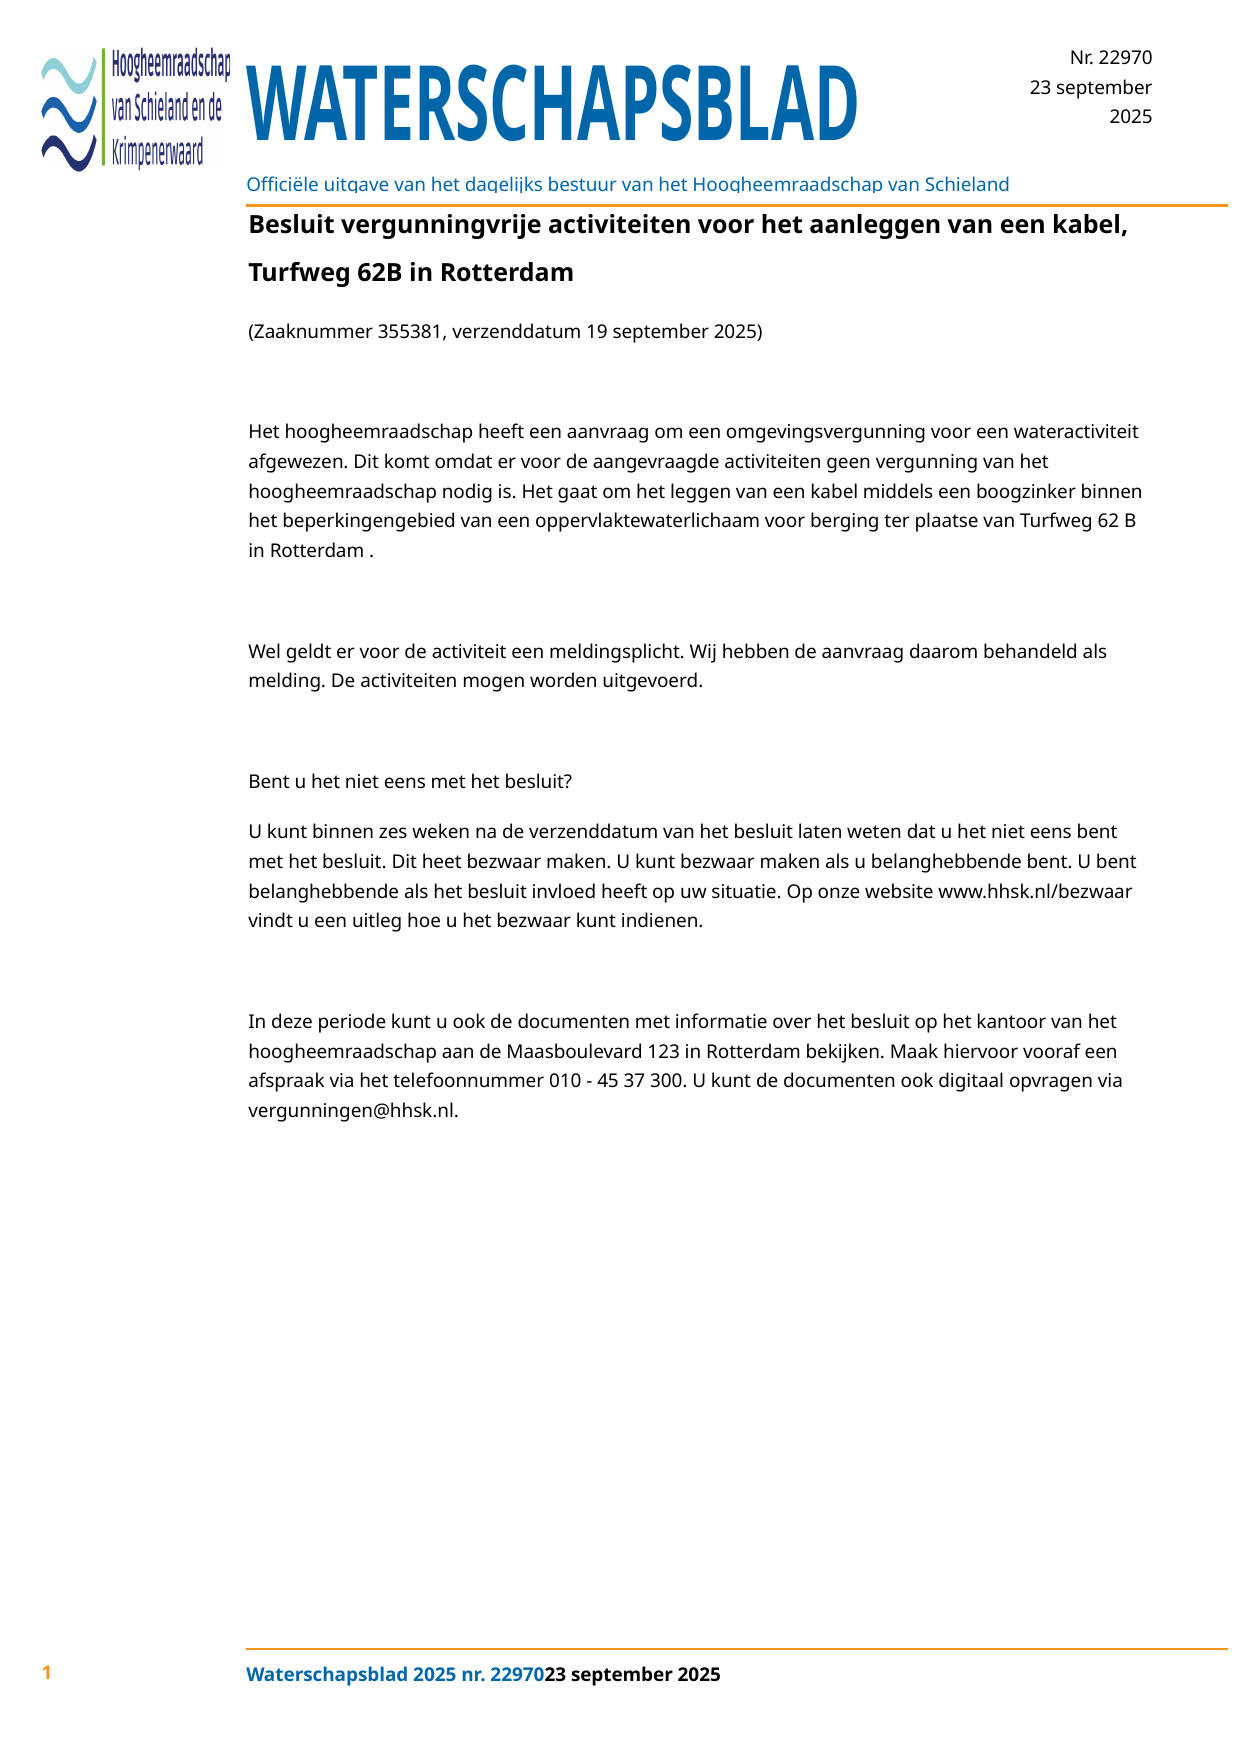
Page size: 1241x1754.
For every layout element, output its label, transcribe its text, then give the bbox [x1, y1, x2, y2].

text Wel geldt er voor de activiteit een meldingsplicht. Wij hebben de aanvraag daarom behandeld als melding. De activiteiten mogen worden uitgevoerd. [248, 638, 1152, 693]
text Bent u het niet eens met het besluit? [248, 768, 1152, 794]
text In deze periode kunt u ook de documenten met informatie over het besluit op het kantoor van het hoogheemraadschap aan de Maasboulevard 123 in Rotterdam bekijken. Maak hiervoor vooraf een afspraak via het telefoonnummer 010 - 45 37 300. U kunt de documenten ook digitaal opvragen via vergunningen@hhsk.nl. [248, 1008, 1152, 1123]
text Besluit vergunningvrije activiteiten voor het aanleggen van een kabel, Turfweg 62B in Rotterdam [248, 207, 1152, 288]
text Het hoogheemraadschap heeft een aanvraag om een omgevingsvergunning voor een wateractiviteit afgewezen. Dit komt omdat er voor de aangevraagde activiteiten geen vergunning van het hoogheemraadschap nodig is. Het gaat om het leggen van een kabel middels een boogzinker binnen het beperkingengebied van een oppervlaktewaterlichaam voor berging ter plaatse van Turfweg 62 B in Rotterdam . [248, 419, 1152, 563]
picture [41, 47, 231, 172]
text (Zaaknummer 355381, verzenddatum 19 september 2025) [248, 318, 1152, 344]
text U kunt binnen zes weken na de verzenddatum van het besluit laten weten dat u het niet eens bent met het besluit. Dit heet bezwaar maken. U kunt bezwaar maken als u belanghebbende bent. U bent belanghebbende als het besluit invloed heeft op uw situatie. Op onze website www.hhsk.nl/bezwaar vindt u een uitleg hoe u het bezwaar kunt indienen. [248, 819, 1152, 933]
